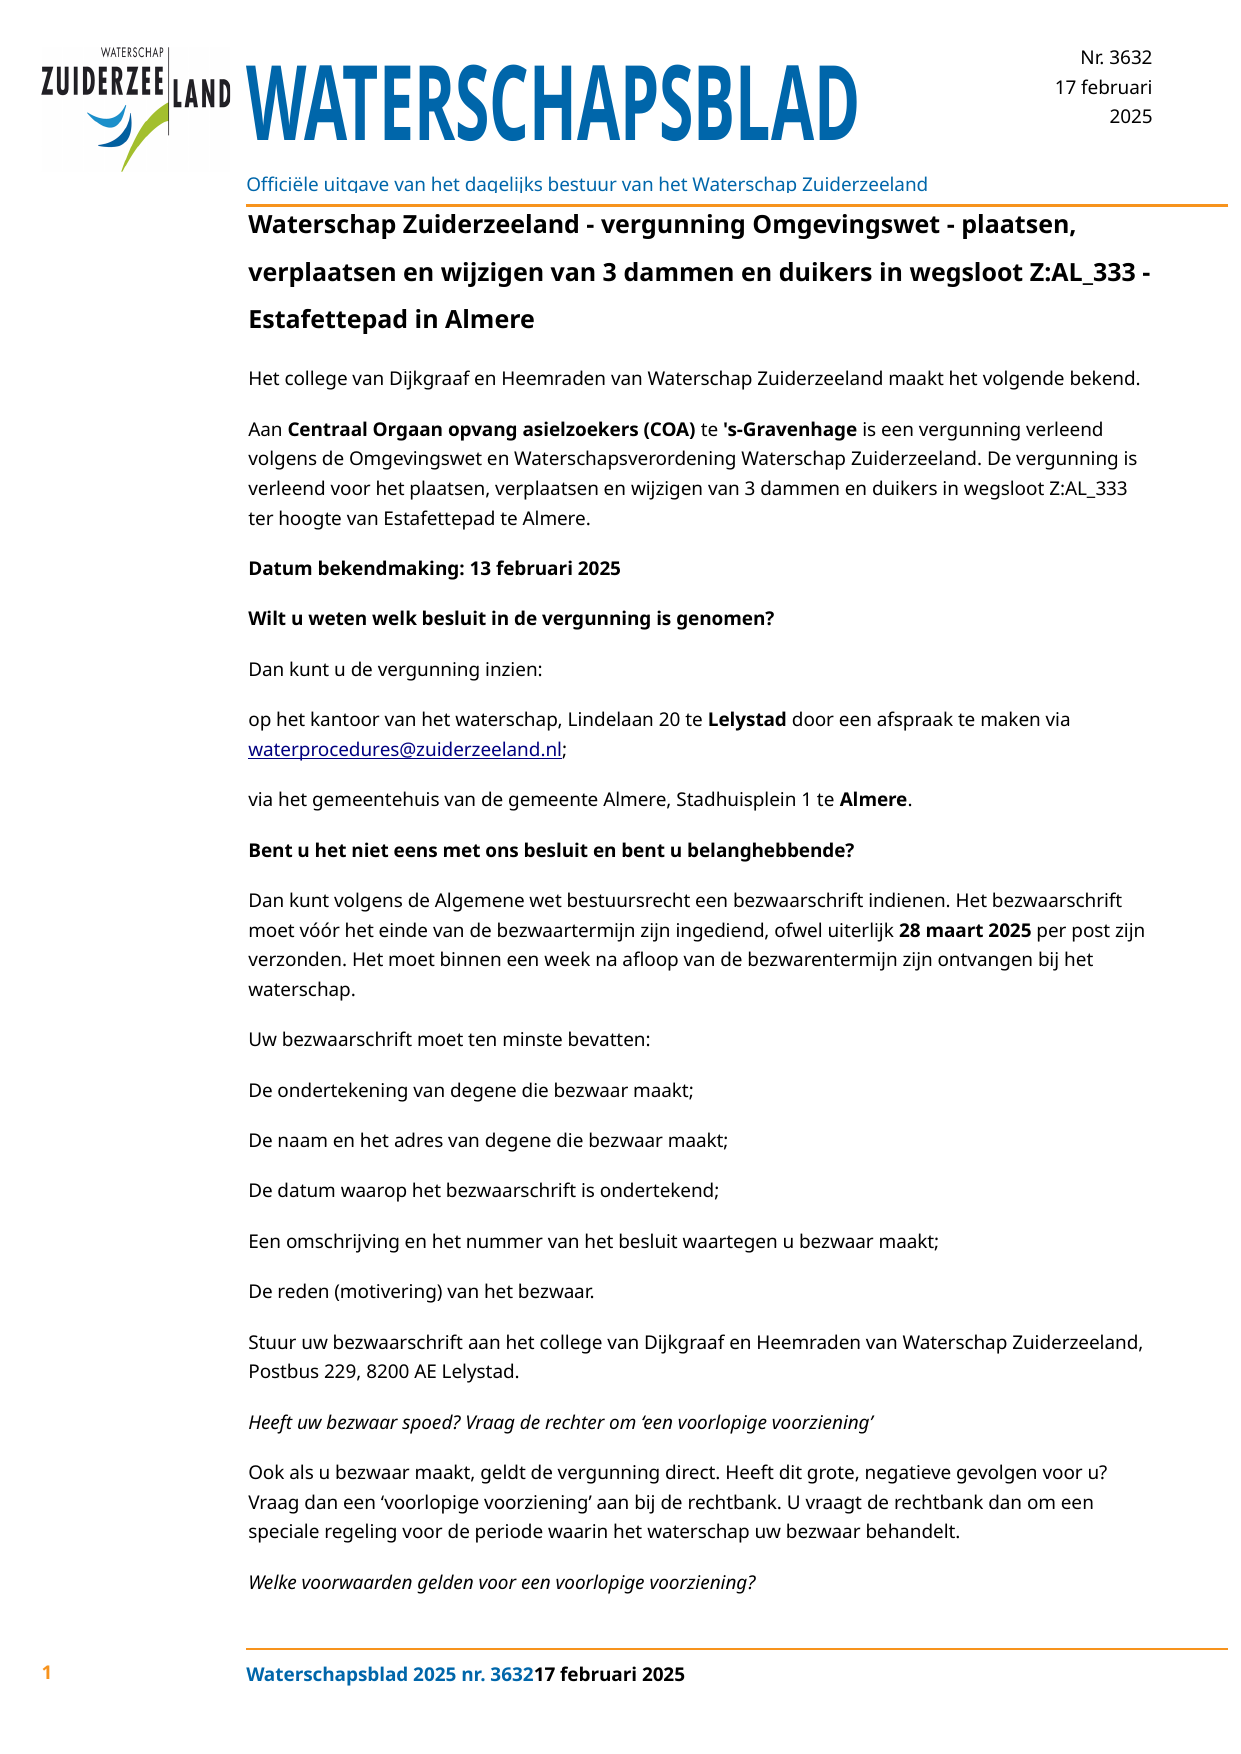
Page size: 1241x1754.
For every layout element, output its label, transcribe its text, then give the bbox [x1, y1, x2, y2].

text Stuur uw bezwaarschrift aan het college van Dijkgraaf en Heemraden van Waterschap Zuiderzeeland, Postbus 229, 8200 AE Lelystad. [248, 1329, 1152, 1384]
text Waterschap Zuiderzeeland - vergunning Omgevingswet - plaatsen, verplaatsen en wijzigen van 3 dammen en duikers in wegsloot Z:AL_333 - Estafettepad in Almere [248, 207, 1152, 336]
picture [41, 47, 231, 172]
text Uw bezwaarschrift moet ten minste bevatten: [248, 1026, 1152, 1052]
text Wilt u weten welk besluit in de vergunning is genomen? [248, 606, 1152, 631]
text Heeft uw bezwaar spoed? Vraag de rechter om ‘een voorlopige voorziening’ [248, 1409, 1152, 1434]
text Een omschrijving en het nummer van het besluit waartegen u bezwaar maakt; [248, 1228, 1152, 1254]
text De ondertekening van degene die bezwaar maakt; [248, 1077, 1152, 1102]
text Dan kunt u de vergunning inzien: [248, 656, 1152, 682]
text De naam en het adres van degene die bezwaar maakt; [248, 1127, 1152, 1153]
text Bent u het niet eens met ons besluit en bent u belanghebbende? [248, 837, 1152, 862]
text De datum waarop het bezwaarschrift is ondertekend; [248, 1178, 1152, 1203]
text op het kantoor van het waterschap, Lindelaan 20 te Lelystad door een afspraak te maken via waterprocedures@zuiderzeeland.nl; [248, 706, 1152, 762]
text Ook als u bezwaar maakt, geldt de vergunning direct. Heeft dit grote, negatieve gevolgen voor u? Vraag dan een ‘voorlopige voorziening’ aan bij de rechtbank. U vraagt de rechtbank dan om een speciale regeling voor de periode waarin het waterschap uw bezwaar behandelt. [248, 1459, 1152, 1544]
text via het gemeentehuis van de gemeente Almere, Stadhuisplein 1 te Almere. [248, 786, 1152, 812]
text Aan Centraal Orgaan opvang asielzoekers (COA) te 's-Gravenhage is een vergunning verleend volgens de Omgevingswet en Waterschapsverordening Waterschap Zuiderzeeland. De vergunning is verleend voor het plaatsen, verplaatsen en wijzigen van 3 dammen en duikers in wegsloot Z:AL_333 ter hoogte van Estafettepad te Almere. [248, 416, 1152, 530]
text De reden (motivering) van het bezwaar. [248, 1278, 1152, 1304]
text Dan kunt volgens de Algemene wet bestuursrecht een bezwaarschrift indienen. Het bezwaarschrift moet vóór het einde van de bezwaartermijn zijn ingediend, ofwel uiterlijk 28 maart 2025 per post zijn verzonden. Het moet binnen een week na afloop van de bezwarentermijn zijn ontvangen bij het waterschap. [248, 887, 1152, 1002]
text Het college van Dijkgraaf en Heemraden van Waterschap Zuiderzeeland maakt het volgende bekend. [248, 366, 1152, 391]
text Welke voorwaarden gelden voor een voorlopige voorziening? [248, 1569, 1152, 1594]
text Datum bekendmaking: 13 februari 2025 [248, 555, 1152, 581]
